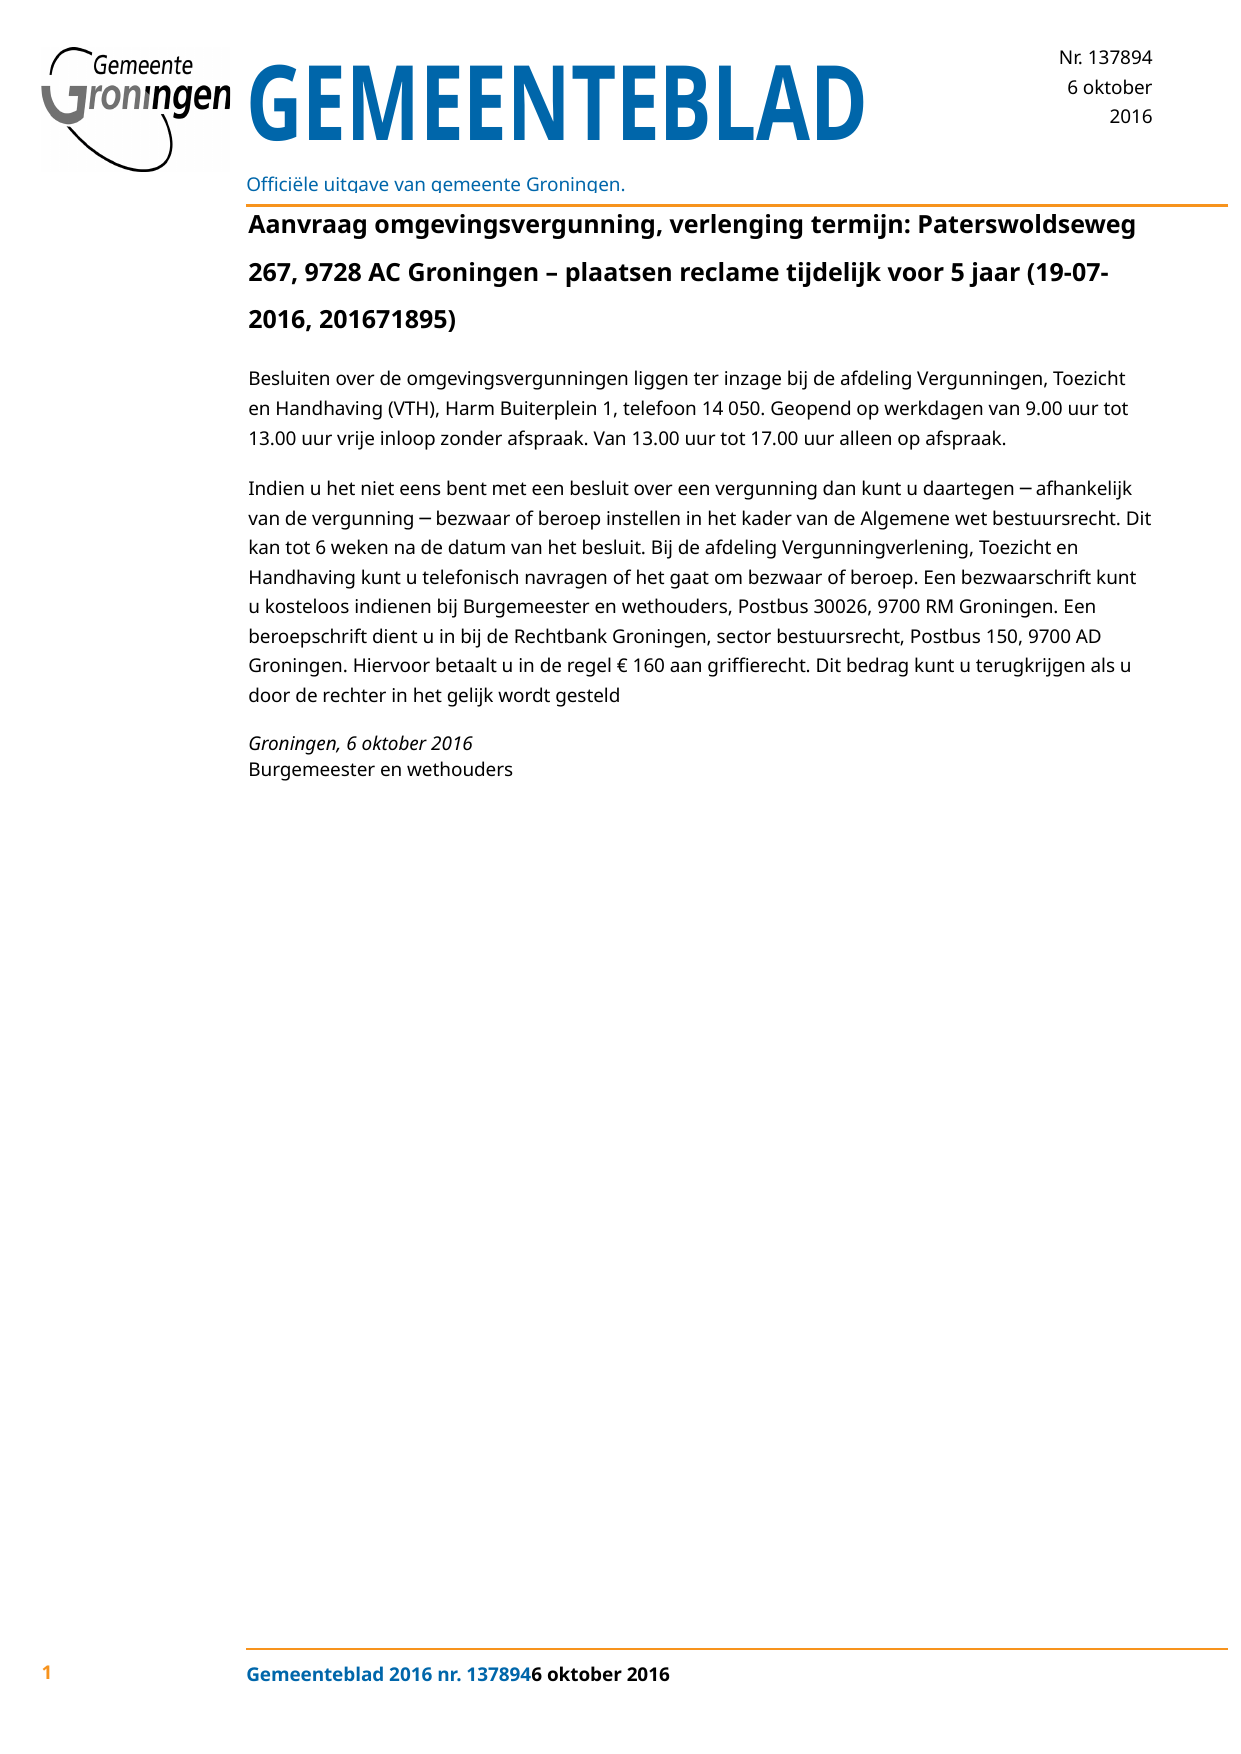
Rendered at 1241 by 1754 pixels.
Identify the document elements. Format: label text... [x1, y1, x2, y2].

text Groningen, 6 oktober 2016 [248, 730, 1152, 756]
text Indien u het niet eens bent met een besluit over een vergunning dan kunt u daartegen ─ afhankelijk van de vergunning ─ bezwaar of beroep instellen in het kader van de Algemene wet bestuursrecht. Dit kan tot 6 weken na de datum van het besluit. Bij de afdeling Vergunningverlening, Toezicht en Handhaving kunt u telefonisch navragen of het gaat om bezwaar of beroep. Een bezwaarschrift kunt u kosteloos indienen bij Burgemeester en wethouders, Postbus 30026, 9700 RM Groningen. Een beroepschrift dient u in bij de Rechtbank Groningen, sector bestuursrecht, Postbus 150, 9700 AD Groningen. Hiervoor betaalt u in de regel € 160 aan griffierecht. Dit bedrag kunt u terugkrijgen als u door de rechter in het gelijk wordt gesteld [248, 475, 1152, 708]
picture [41, 47, 231, 172]
text Burgemeester en wethouders [248, 756, 1152, 781]
text Aanvraag omgevingsvergunning, verlenging termijn: Paterswoldseweg 267, 9728 AC Groningen – plaatsen reclame tijdelijk voor 5 jaar (19-07-2016, 201671895) [248, 207, 1152, 336]
text Besluiten over de omgevingsvergunningen liggen ter inzage bij de afdeling Vergunningen, Toezicht en Handhaving (VTH), Harm Buiterplein 1, telefoon 14 050. Geopend op werkdagen van 9.00 uur tot 13.00 uur vrije inloop zonder afspraak. Van 13.00 uur tot 17.00 uur alleen op afspraak. [248, 366, 1152, 450]
